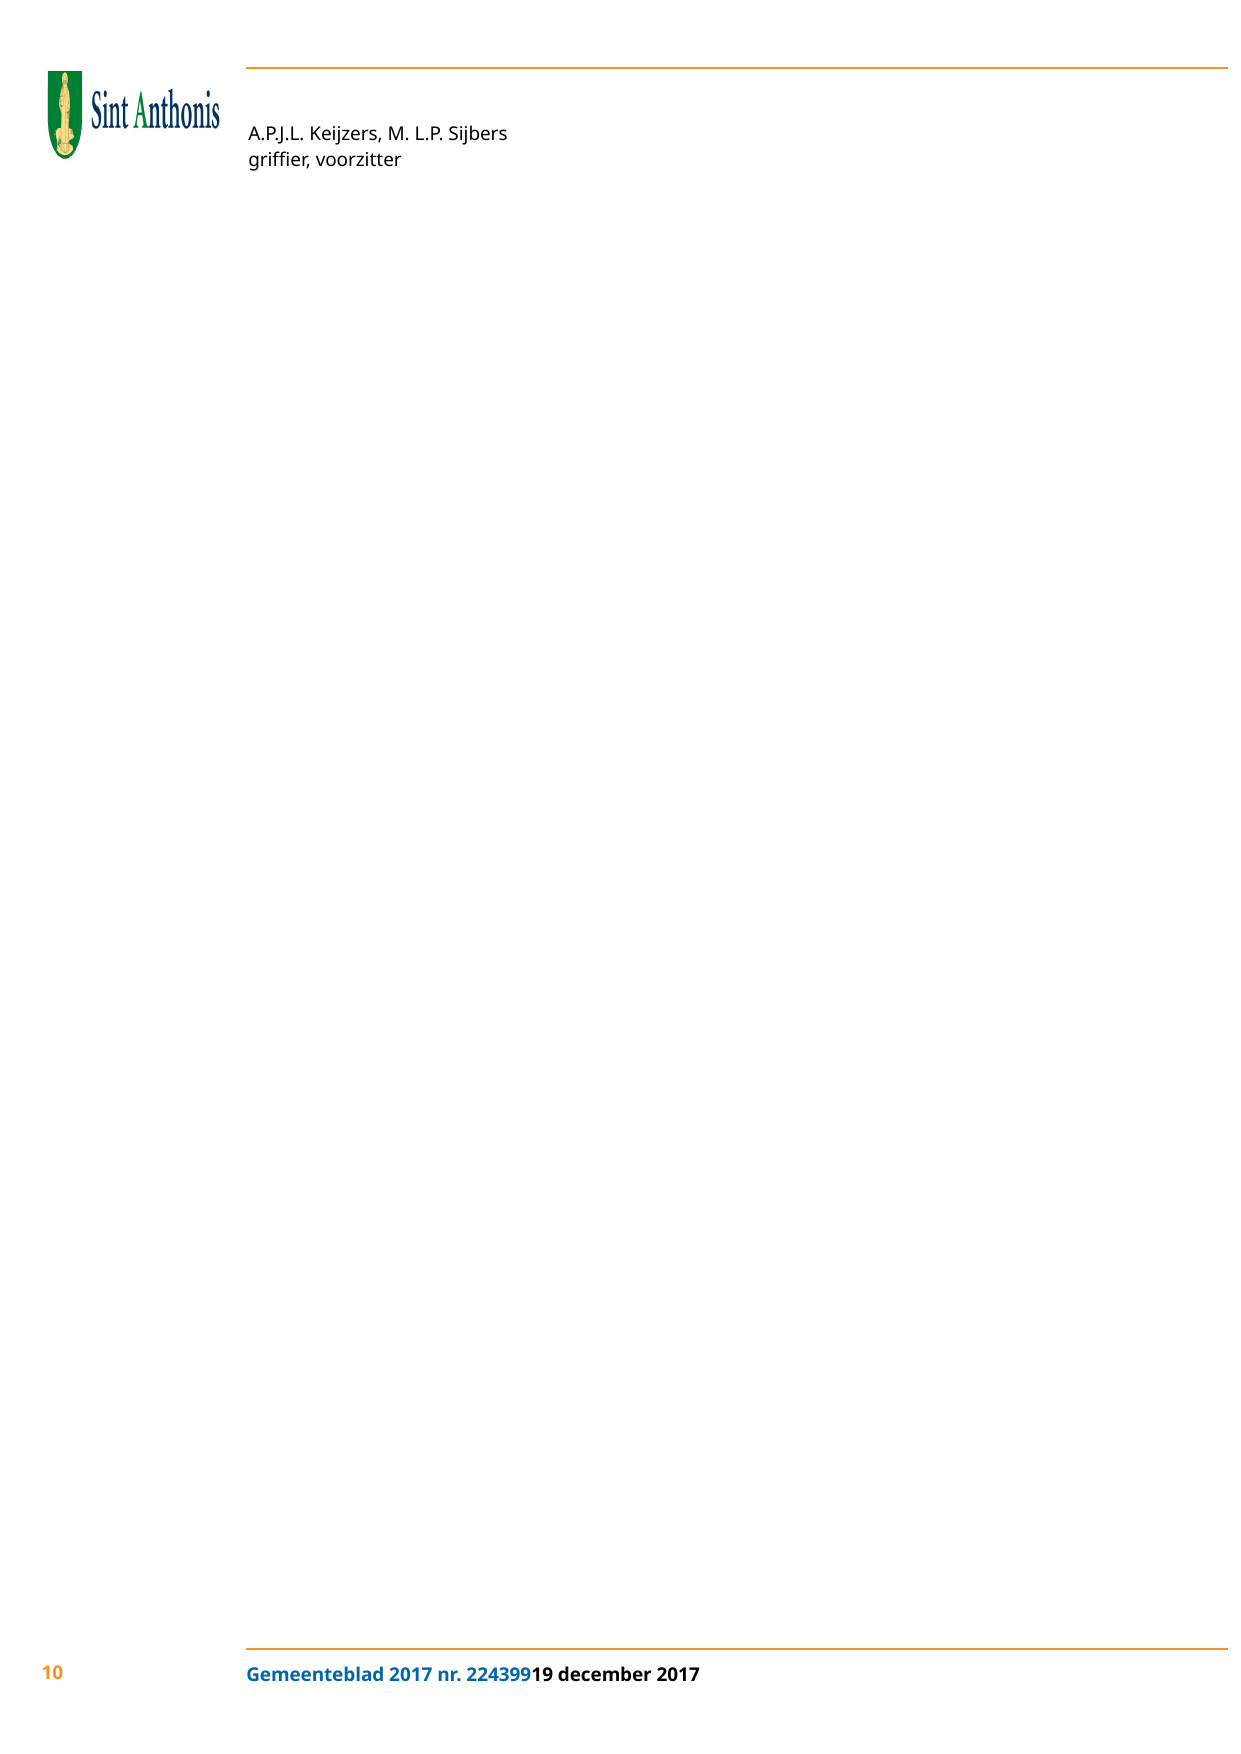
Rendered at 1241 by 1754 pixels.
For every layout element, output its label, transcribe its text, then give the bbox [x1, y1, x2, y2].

text griffier, voorzitter [248, 146, 1152, 172]
text A.P.J.L. Keijzers, M. L.P. Sijbers [248, 121, 1152, 146]
picture [41, 47, 231, 172]
